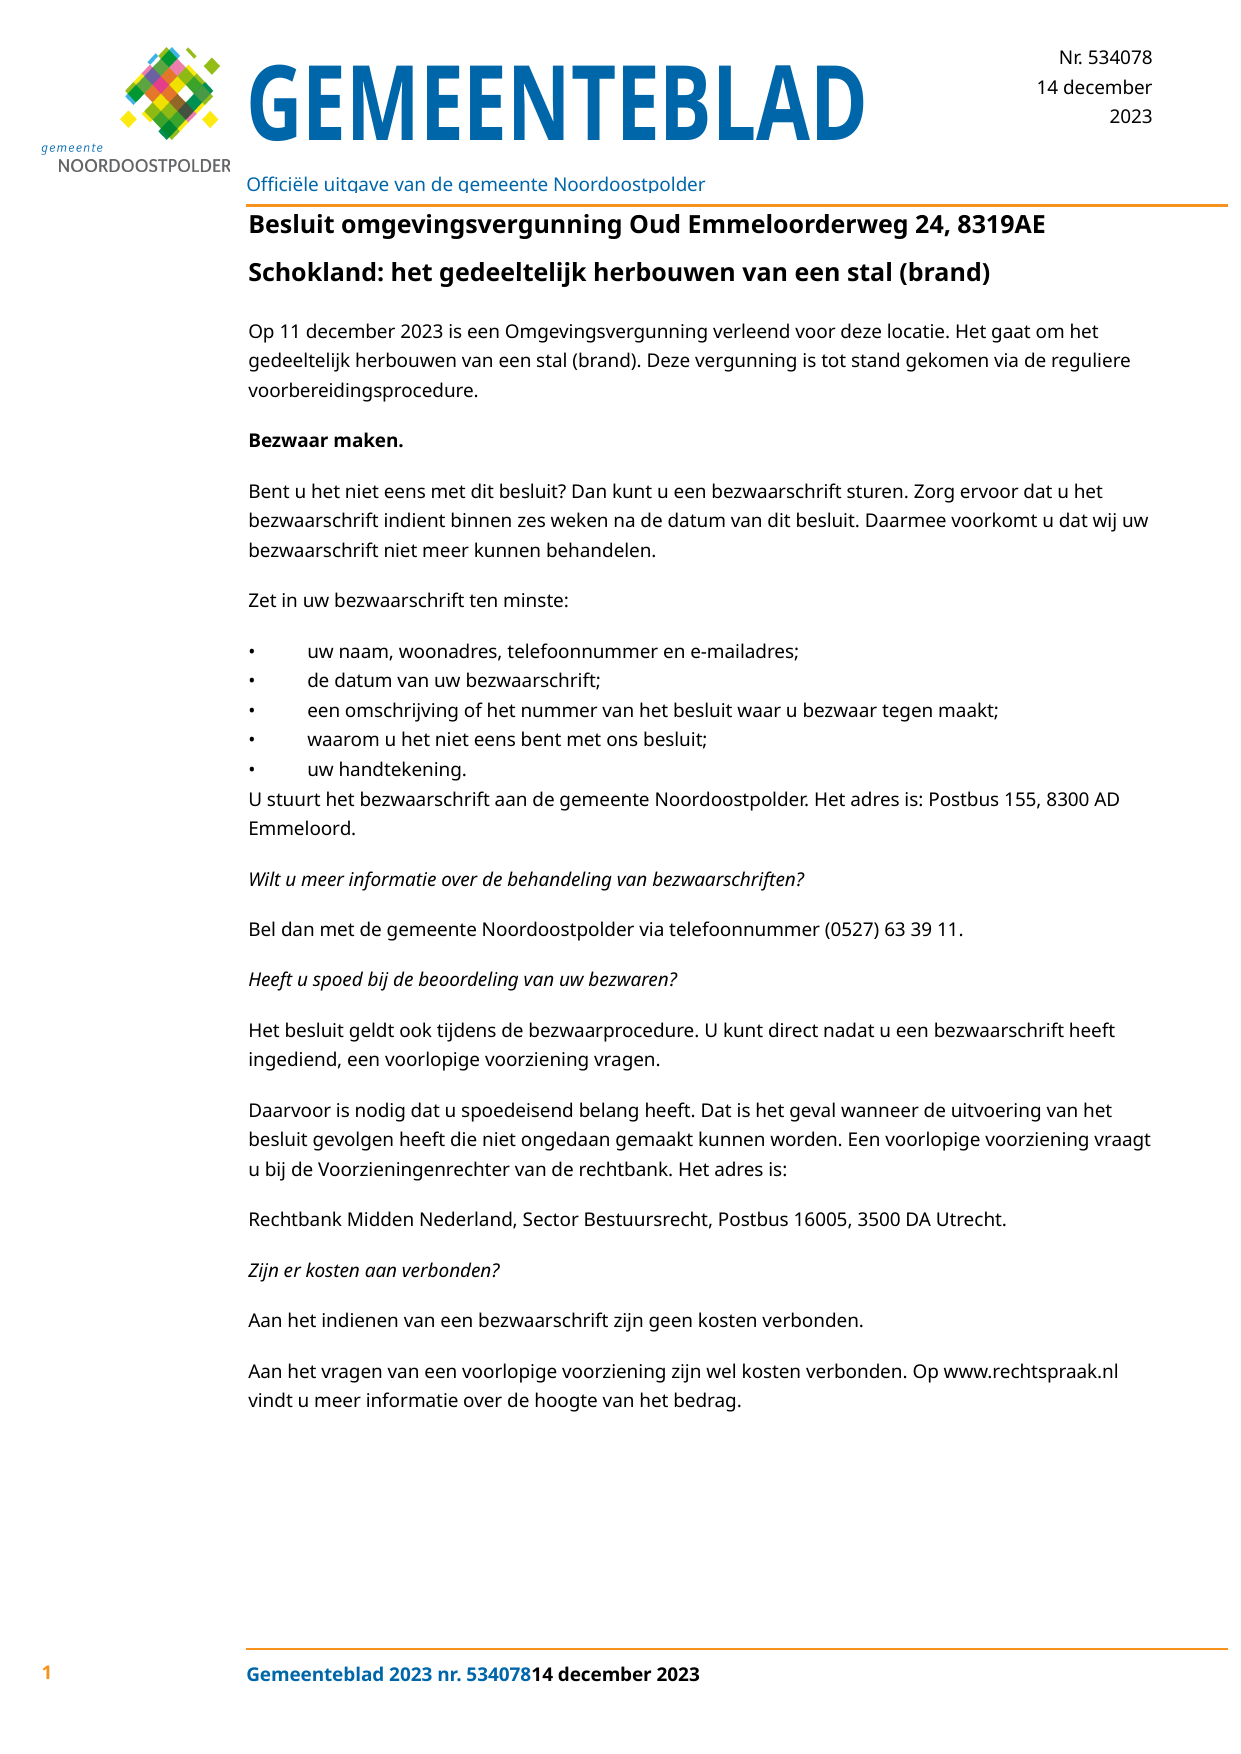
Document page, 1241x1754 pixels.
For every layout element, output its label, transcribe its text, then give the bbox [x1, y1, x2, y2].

text Op 11 december 2023 is een Omgevingsvergunning verleend voor deze locatie. Het gaat om het gedeeltelijk herbouwen van een stal (brand). Deze vergunning is tot stand gekomen via de reguliere voorbereidingsprocedure. [248, 318, 1152, 403]
text Zet in uw bezwaarschrift ten minste: [248, 587, 1152, 613]
text Wilt u meer informatie over de behandeling van bezwaarschriften? [248, 866, 1152, 892]
text Bent u het niet eens met dit besluit? Dan kunt u een bezwaarschrift sturen. Zorg ervoor dat u het bezwaarschrift indient binnen zes weken na de datum van dit besluit. Daarmee voorkomt u dat wij uw bezwaarschrift niet meer kunnen behandelen. [248, 478, 1152, 563]
text Bel dan met de gemeente Noordoostpolder via telefoonnummer (0527) 63 39 11. [248, 916, 1152, 942]
list de datum van uw bezwaarschrift; [248, 667, 1152, 693]
text Aan het vragen van een voorlopige voorziening zijn wel kosten verbonden. Op www.rechtspraak.nl vindt u meer informatie over de hoogte van het bedrag. [248, 1358, 1152, 1413]
list uw handtekening. [248, 756, 1152, 782]
text Rechtbank Midden Nederland, Sector Bestuursrecht, Postbus 16005, 3500 DA Utrecht. [248, 1207, 1152, 1232]
list uw naam, woonadres, telefoonnummer en e-mailadres; [248, 638, 1152, 664]
text Aan het indienen van een bezwaarschrift zijn geen kosten verbonden. [248, 1307, 1152, 1333]
picture [41, 47, 231, 172]
text Het besluit geldt ook tijdens de bezwaarprocedure. U kunt direct nadat u een bezwaarschrift heeft ingediend, een voorlopige voorziening vragen. [248, 1017, 1152, 1072]
list waarom u het niet eens bent met ons besluit; [248, 727, 1152, 752]
text Zijn er kosten aan verbonden? [248, 1257, 1152, 1283]
text Heeft u spoed bij de beoordeling van uw bezwaren? [248, 967, 1152, 992]
text U stuurt het bezwaarschrift aan de gemeente Noordoostpolder. Het adres is: Postbus 155, 8300 AD Emmeloord. [248, 786, 1152, 841]
list een omschrijving of het nummer van het besluit waar u bezwaar tegen maakt; [248, 697, 1152, 723]
text Bezwaar maken. [248, 427, 1152, 453]
text Besluit omgevingsvergunning Oud Emmeloorderweg 24, 8319AE Schokland: het gedeeltelijk herbouwen van een stal (brand) [248, 207, 1152, 288]
text Daarvoor is nodig dat u spoedeisend belang heeft. Dat is het geval wanneer de uitvoering van het besluit gevolgen heeft die niet ongedaan gemaakt kunnen worden. Een voorlopige voorziening vraagt u bij de Voorzieningenrechter van de rechtbank. Het adres is: [248, 1097, 1152, 1182]
